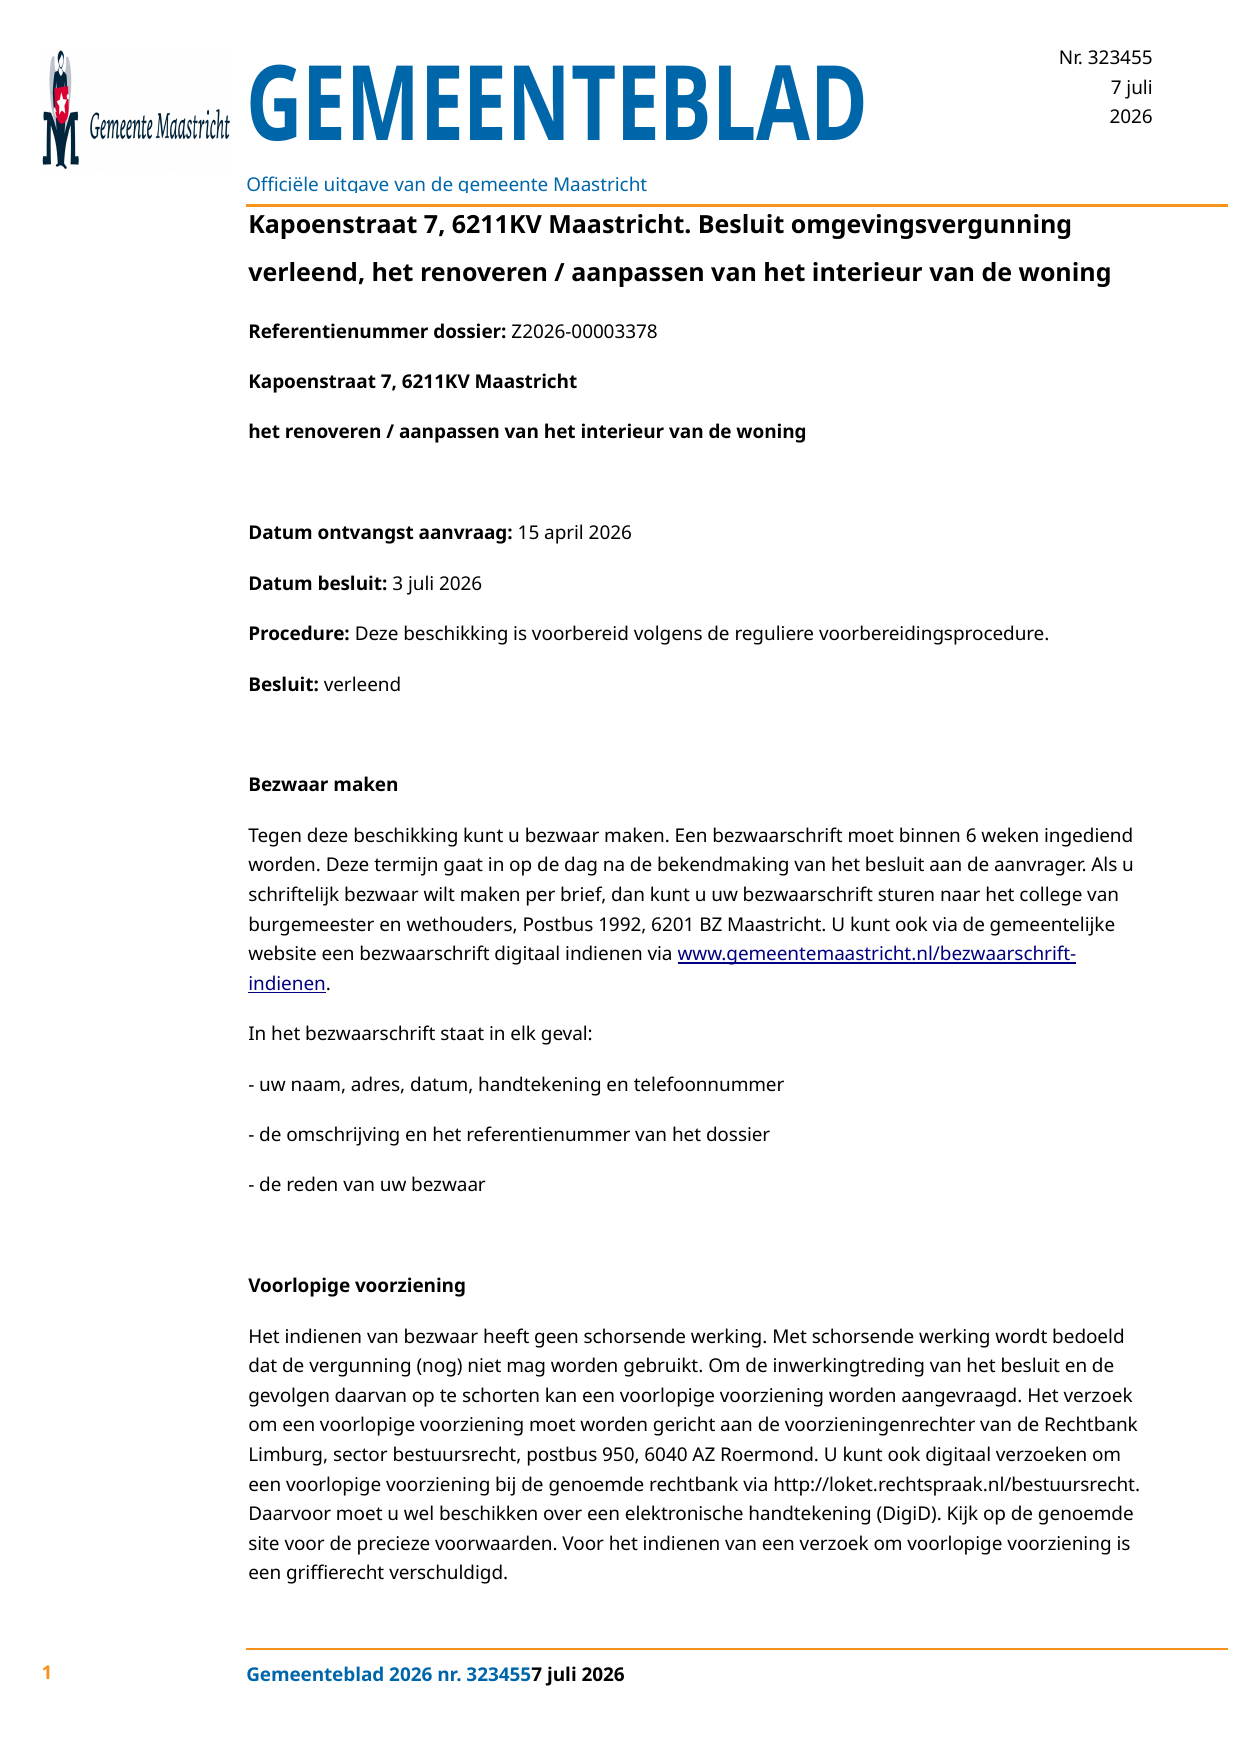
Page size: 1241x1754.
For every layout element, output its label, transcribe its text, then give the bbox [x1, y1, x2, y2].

text Tegen deze beschikking kunt u bezwaar maken. Een bezwaarschrift moet binnen 6 weken ingediend worden. Deze termijn gaat in op de dag na de bekendmaking van het besluit aan de aanvrager. Als u schriftelijk bezwaar wilt maken per brief, dan kunt u uw bezwaarschrift sturen naar het college van burgemeester en wethouders, Postbus 1992, 6201 BZ Maastricht. U kunt ook via de gemeentelijke website een bezwaarschrift digitaal indienen via www.gemeentemaastricht.nl/bezwaarschrift-indienen. [248, 822, 1152, 996]
text Besluit: verleend [248, 671, 1152, 697]
text - uw naam, adres, datum, handtekening en telefoonnummer [248, 1071, 1152, 1097]
text Kapoenstraat 7, 6211KV Maastricht. Besluit omgevingsvergunning verleend, het renoveren / aanpassen van het interieur van de woning [248, 207, 1152, 288]
text Datum besluit: 3 juli 2026 [248, 570, 1152, 596]
text het renoveren / aanpassen van het interieur van de woning [248, 419, 1152, 444]
text Procedure: Deze beschikking is voorbereid volgens de reguliere voorbereidingsprocedure. [248, 620, 1152, 646]
text - de reden van uw bezwaar [248, 1172, 1152, 1197]
picture [41, 47, 231, 172]
text Bezwaar maken [248, 772, 1152, 797]
text Kapoenstraat 7, 6211KV Maastricht [248, 368, 1152, 394]
text Datum ontvangst aanvraag: 15 april 2026 [248, 519, 1152, 545]
text - de omschrijving en het referentienummer van het dossier [248, 1121, 1152, 1147]
text In het bezwaarschrift staat in elk geval: [248, 1020, 1152, 1046]
text Het indienen van bezwaar heeft geen schorsende werking. Met schorsende werking wordt bedoeld dat de vergunning (nog) niet mag worden gebruikt. Om de inwerkingtreding van het besluit en de gevolgen daarvan op te schorten kan een voorlopige voorziening worden aangevraagd. Het verzoek om een voorlopige voorziening moet worden gericht aan de voorzieningenrechter van de Rechtbank Limburg, sector bestuursrecht, postbus 950, 6040 AZ Roermond. U kunt ook digitaal verzoeken om een voorlopige voorziening bij de genoemde rechtbank via http://loket.rechtspraak.nl/bestuursrecht. Daarvoor moet u wel beschikken over een elektronische handtekening (DigiD). Kijk op de genoemde site voor de precieze voorwaarden. Voor het indienen van een verzoek om voorlopige voorziening is een griffierecht verschuldigd. [248, 1323, 1152, 1585]
text Referentienummer dossier: Z2026-00003378 [248, 318, 1152, 344]
text Voorlopige voorziening [248, 1272, 1152, 1298]
